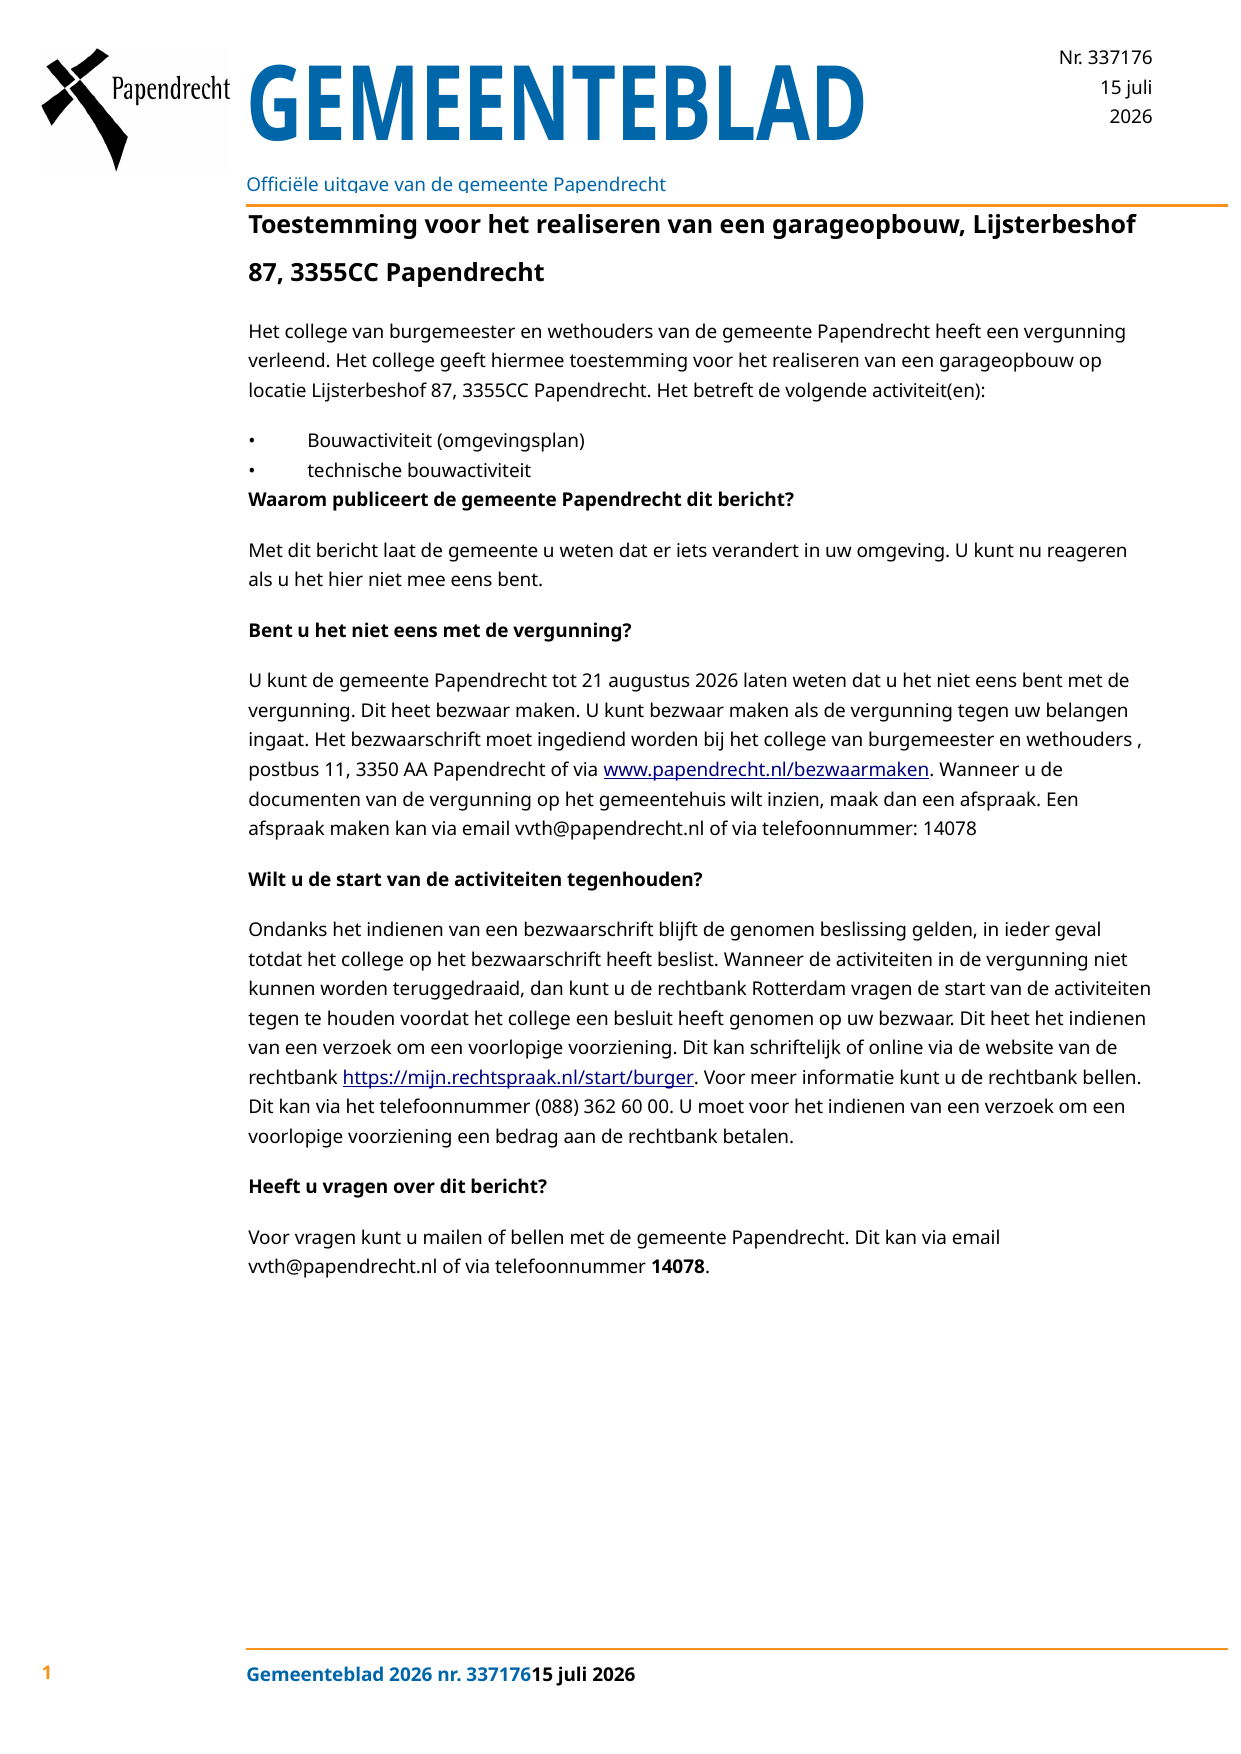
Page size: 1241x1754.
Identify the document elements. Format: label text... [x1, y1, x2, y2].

text Heeft u vragen over dit bericht? [248, 1174, 1152, 1199]
list technische bouwactiviteit [248, 457, 1152, 483]
text Wilt u de start van de activiteiten tegenhouden? [248, 866, 1152, 892]
list Bouwactiviteit (omgevingsplan) [248, 427, 1152, 453]
text U kunt de gemeente Papendrecht tot 21 augustus 2026 laten weten dat u het niet eens bent met de vergunning. Dit heet bezwaar maken. U kunt bezwaar maken als de vergunning tegen uw belangen ingaat. Het bezwaarschrift moet ingediend worden bij het college van burgemeester en wethouders , postbus 11, 3350 AA Papendrecht of via www.papendrecht.nl/bezwaarmaken. Wanneer u de documenten van de vergunning op het gemeentehuis wilt inzien, maak dan een afspraak. Een afspraak maken kan via email vvth@papendrecht.nl of via telefoonnummer: 14078 [248, 667, 1152, 841]
text Waarom publiceert de gemeente Papendrecht dit bericht? [248, 487, 1152, 512]
text Ondanks het indienen van een bezwaarschrift blijft de genomen beslissing gelden, in ieder geval totdat het college op het bezwaarschrift heeft beslist. Wanneer de activiteiten in de vergunning niet kunnen worden teruggedraaid, dan kunt u de rechtbank Rotterdam vragen de start van de activiteiten tegen te houden voordat het college een besluit heeft genomen op uw bezwaar. Dit heet het indienen van een verzoek om een voorlopige voorziening. Dit kan schriftelijk of online via de website van de rechtbank https://mijn.rechtspraak.nl/start/burger. Voor meer informatie kunt u de rechtbank bellen. Dit kan via het telefoonnummer (088) 362 60 00. U moet voor het indienen van een verzoek om een voorlopige voorziening een bedrag aan de rechtbank betalen. [248, 916, 1152, 1149]
text Met dit bericht laat de gemeente u weten dat er iets verandert in uw omgeving. U kunt nu reageren als u het hier niet mee eens bent. [248, 537, 1152, 592]
text Bent u het niet eens met de vergunning? [248, 617, 1152, 643]
text Toestemming voor het realiseren van een garageopbouw, Lijsterbeshof 87, 3355CC Papendrecht [248, 207, 1152, 288]
text Het college van burgemeester en wethouders van de gemeente Papendrecht heeft een vergunning verleend. Het college geeft hiermee toestemming voor het realiseren van een garageopbouw op locatie Lijsterbeshof 87, 3355CC Papendrecht. Het betreft de volgende activiteit(en): [248, 318, 1152, 403]
text Voor vragen kunt u mailen of bellen met de gemeente Papendrecht. Dit kan via email vvth@papendrecht.nl of via telefoonnummer 14078. [248, 1224, 1152, 1279]
picture [41, 47, 231, 172]
